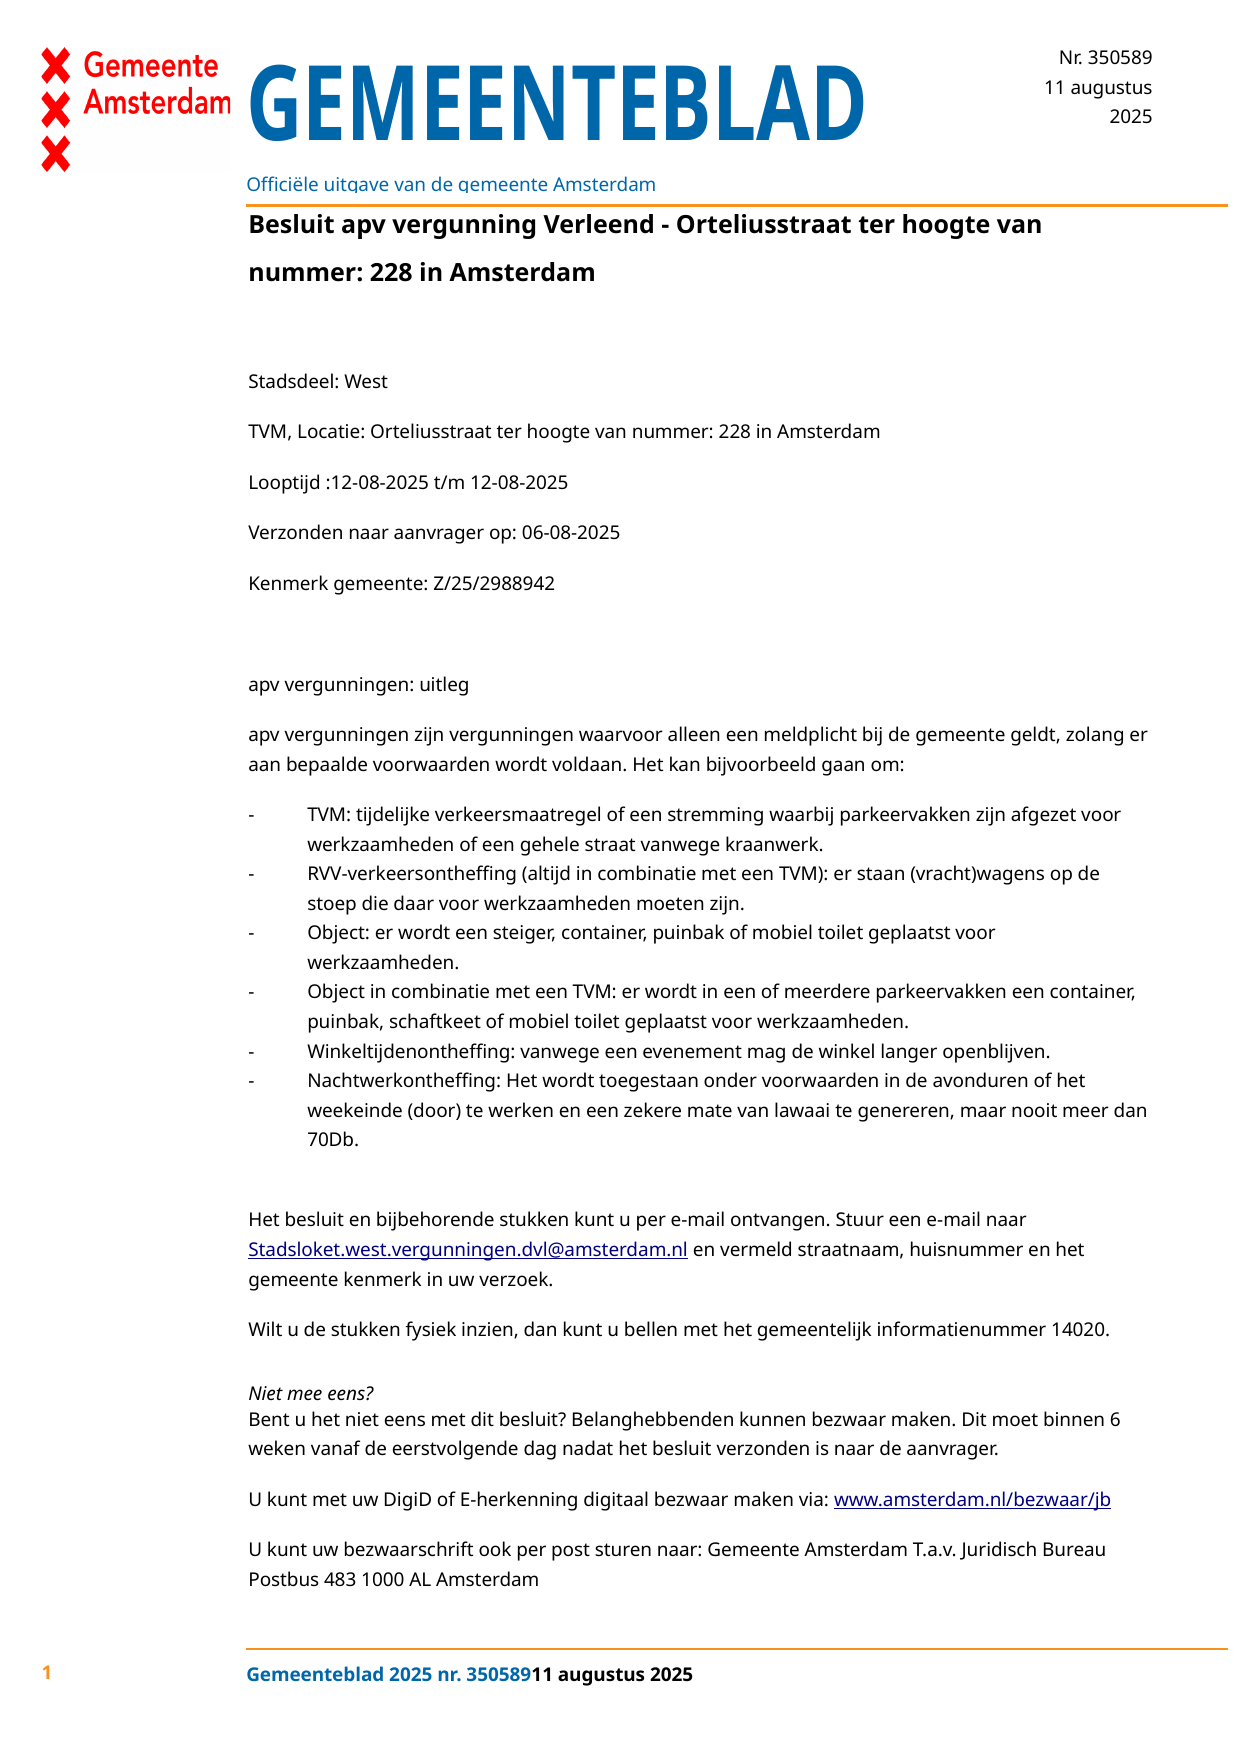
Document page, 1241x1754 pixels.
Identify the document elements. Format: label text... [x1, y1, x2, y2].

text Wilt u de stukken fysiek inzien, dan kunt u bellen met het gemeentelijk informatienummer 14020. [248, 1316, 1152, 1342]
text Looptijd :12-08-2025 t/m 12-08-2025 [248, 469, 1152, 495]
list RVV-verkeersontheffing (altijd in combinatie met een TVM): er staan (vracht)wagens op de stoep die daar voor werkzaamheden moeten zijn. [248, 860, 1152, 916]
list Object in combinatie met een TVM: er wordt in een of meerdere parkeervakken een container, puinbak, schaftkeet of mobiel toilet geplaatst voor werkzaamheden. [248, 979, 1152, 1034]
text apv vergunningen zijn vergunningen waarvoor alleen een meldplicht bij de gemeente geldt, zolang er aan bepaalde voorwaarden wordt voldaan. Het kan bijvoorbeeld gaan om: [248, 721, 1152, 777]
text Kenmerk gemeente: Z/25/2988942 [248, 570, 1152, 596]
list TVM: tijdelijke verkeersmaatregel of een stremming waarbij parkeervakken zijn afgezet voor werkzaamheden of een gehele straat vanwege kraanwerk. [248, 801, 1152, 857]
text Niet mee eens? [248, 1380, 1152, 1406]
text Stadsdeel: West [248, 368, 1152, 394]
picture [41, 47, 231, 172]
text Het besluit en bijbehorende stukken kunt u per e-mail ontvangen. Stuur een e-mail naar Stadsloket.west.vergunningen.dvl@amsterdam.nl en vermeld straatnaam, huisnummer en het gemeente kenmerk in uw verzoek. [248, 1207, 1152, 1292]
text Verzonden naar aanvrager op: 06-08-2025 [248, 519, 1152, 545]
text Bent u het niet eens met dit besluit? Belanghebbenden kunnen bezwaar maken. Dit moet binnen 6 weken vanaf de eerstvolgende dag nadat het besluit verzonden is naar de aanvrager. [248, 1406, 1152, 1461]
text U kunt met uw DigiD of E-herkenning digitaal bezwaar maken via: www.amsterdam.nl/bezwaar/jb [248, 1486, 1152, 1512]
list Winkeltijdenontheffing: vanwege een evenement mag de winkel langer openblijven. [248, 1038, 1152, 1064]
list Nachtwerkontheffing: Het wordt toegestaan onder voorwaarden in de avonduren of het weekeinde (door) te werken en een zekere mate van lawaai te genereren, maar nooit meer dan 70Db. [248, 1067, 1152, 1152]
list Object: er wordt een steiger, container, puinbak of mobiel toilet geplaatst voor werkzaamheden. [248, 919, 1152, 975]
text Besluit apv vergunning Verleend - Orteliusstraat ter hoogte van nummer: 228 in Amsterdam [248, 207, 1152, 288]
text U kunt uw bezwaarschrift ook per post sturen naar: Gemeente Amsterdam T.a.v. Juridisch Bureau Postbus 483 1000 AL Amsterdam [248, 1536, 1152, 1592]
text apv vergunningen: uitleg [248, 671, 1152, 697]
text TVM, Locatie: Orteliusstraat ter hoogte van nummer: 228 in Amsterdam [248, 419, 1152, 444]
